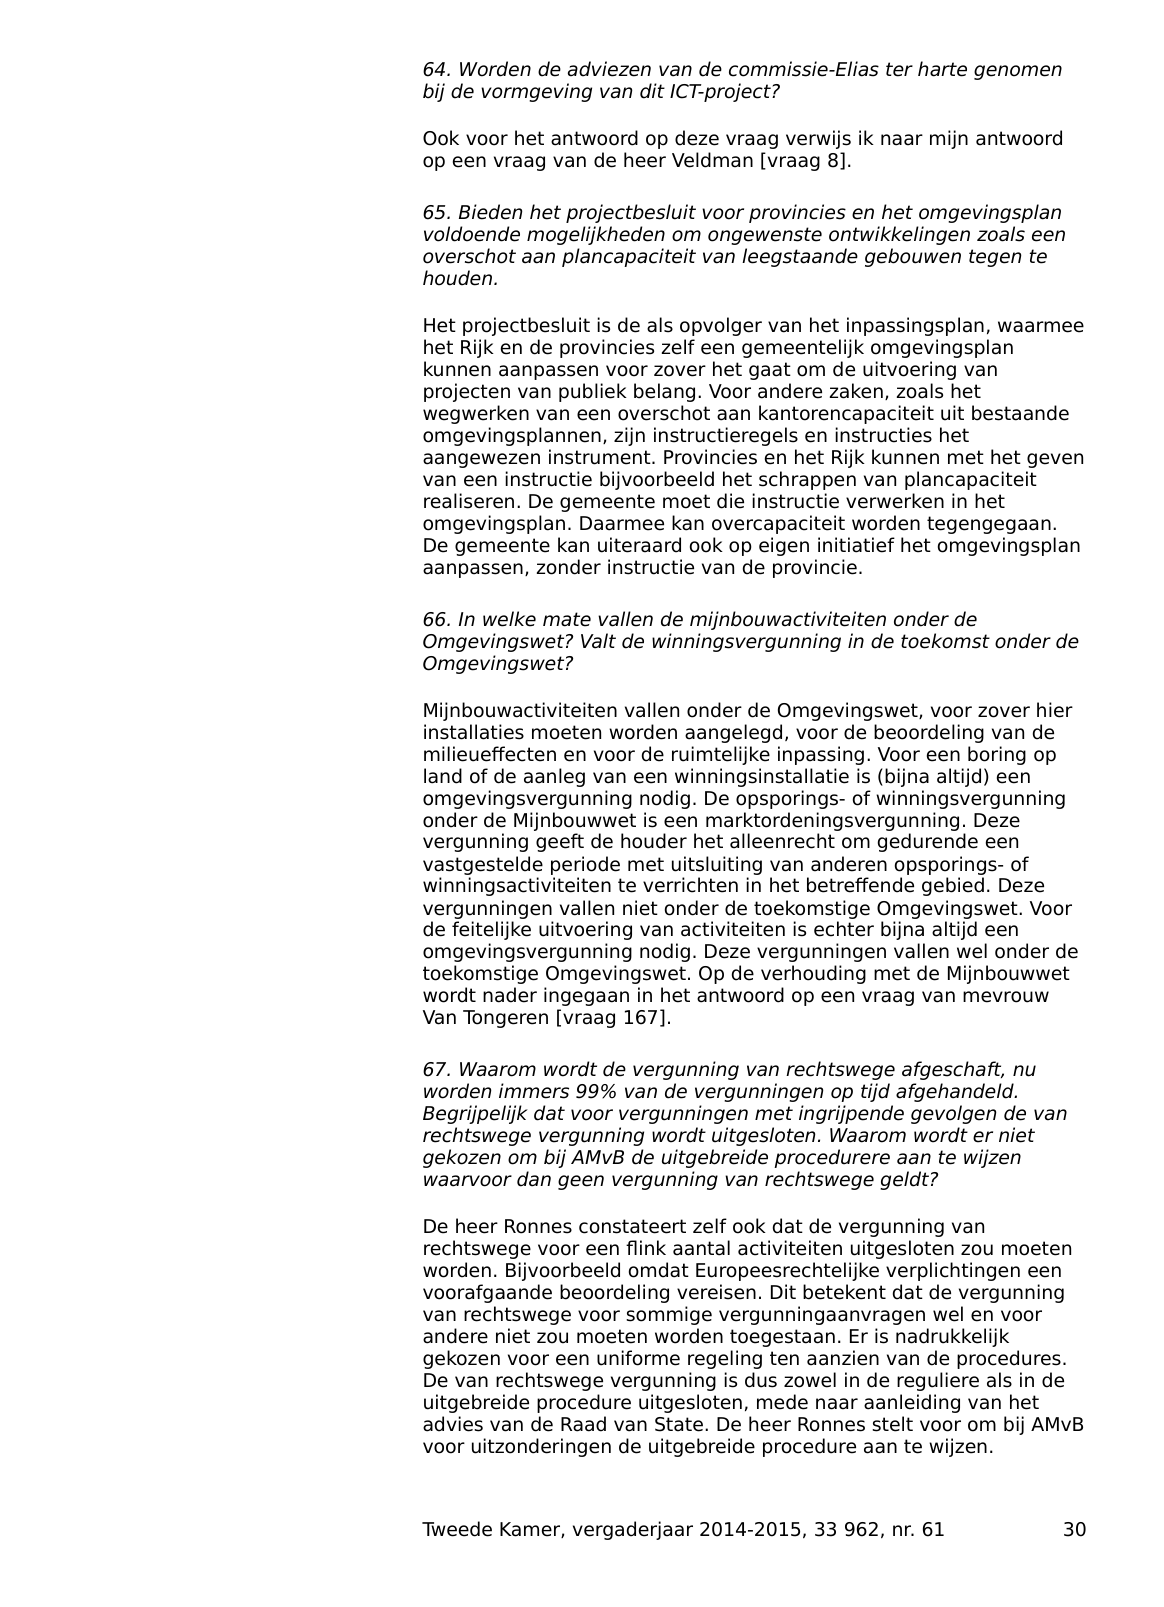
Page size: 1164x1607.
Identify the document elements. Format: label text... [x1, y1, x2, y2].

subtitle 65. Bieden het projectbesluit voor provincies en het omgevingsplan voldoende mogelijkheden om ongewenste ontwikkelingen zoals een overschot aan plancapaciteit van leegstaande gebouwen tegen te houden. [422, 202, 1087, 290]
text De heer Ronnes constateert zelf ook dat de vergunning van rechtswege voor een flink aantal activiteiten uitgesloten zou moeten worden. Bijvoorbeeld omdat Europeesrechtelijke verplichtingen een voorafgaande beoordeling vereisen. Dit betekent dat de vergunning van rechtswege voor sommige vergunningaanvragen wel en voor andere niet zou moeten worden toegestaan. Er is nadrukkelijk gekozen voor een uniforme regeling ten aanzien van de procedures. De van rechtswege vergunning is dus zowel in de reguliere als in de uitgebreide procedure uitgesloten, mede naar aanleiding van het advies van de Raad van State. De heer Ronnes stelt voor om bij AMvB voor uitzonderingen de uitgebreide procedure aan te wijzen. [422, 1216, 1087, 1458]
subtitle 67. Waarom wordt de vergunning van rechtswege afgeschaft, nu worden immers 99% van de vergunningen op tijd afgehandeld. Begrijpelijk dat voor vergunningen met ingrijpende gevolgen de van rechtswege vergunning wordt uitgesloten. Waarom wordt er niet gekozen om bij AMvB de uitgebreide procedurere aan te wijzen waarvoor dan geen vergunning van rechtswege geldt? [422, 1059, 1087, 1191]
text Het projectbesluit is de als opvolger van het inpassingsplan, waarmee het Rijk en de provincies zelf een gemeentelijk omgevingsplan kunnen aanpassen voor zover het gaat om de uitvoering van projecten van publiek belang. Voor andere zaken, zoals het wegwerken van een overschot aan kantorencapaciteit uit bestaande omgevingsplannen, zijn instructieregels en instructies het aangewezen instrument. Provincies en het Rijk kunnen met het geven van een instructie bijvoorbeeld het schrappen van plancapaciteit realiseren. De gemeente moet die instructie verwerken in het omgevingsplan. Daarmee kan overcapaciteit worden tegengegaan. De gemeente kan uiteraard ook op eigen initiatief het omgevingsplan aanpassen, zonder instructie van de provincie. [422, 315, 1087, 579]
subtitle 64. Worden de adviezen van de commissie-Elias ter harte genomen bij de vormgeving van dit ICT-project? [422, 59, 1087, 103]
text Ook voor het antwoord op deze vraag verwijs ik naar mijn antwoord op een vraag van de heer Veldman [vraag 8]. [422, 128, 1087, 172]
subtitle 66. In welke mate vallen de mijnbouwactiviteiten onder de Omgevingswet? Valt de winningsvergunning in de toekomst onder de Omgevingswet? [422, 609, 1087, 674]
text Mijnbouwactiviteiten vallen onder de Omgevingswet, voor zover hier installaties moeten worden aangelegd, voor de beoordeling van de milieueffecten en voor de ruimtelijke inpassing. Voor een boring op land of de aanleg van een winningsinstallatie is (bijna altijd) een omgevingsvergunning nodig. De opsporings- of winningsvergunning onder de Mijnbouwwet is een marktordeningsvergunning. Deze vergunning geeft de houder het alleenrecht om gedurende een vastgestelde periode met uitsluiting van anderen opsporings- of winningsactiviteiten te verrichten in het betreffende gebied. Deze vergunningen vallen niet onder de toekomstige Omgevingswet. Voor de feitelijke uitvoering van activiteiten is echter bijna altijd een omgevingsvergunning nodig. Deze vergunningen vallen wel onder de toekomstige Omgevingswet. Op de verhouding met de Mijnbouwwet wordt nader ingegaan in het antwoord op een vraag van mevrouw Van Tongeren [vraag 167]. [422, 699, 1087, 1029]
